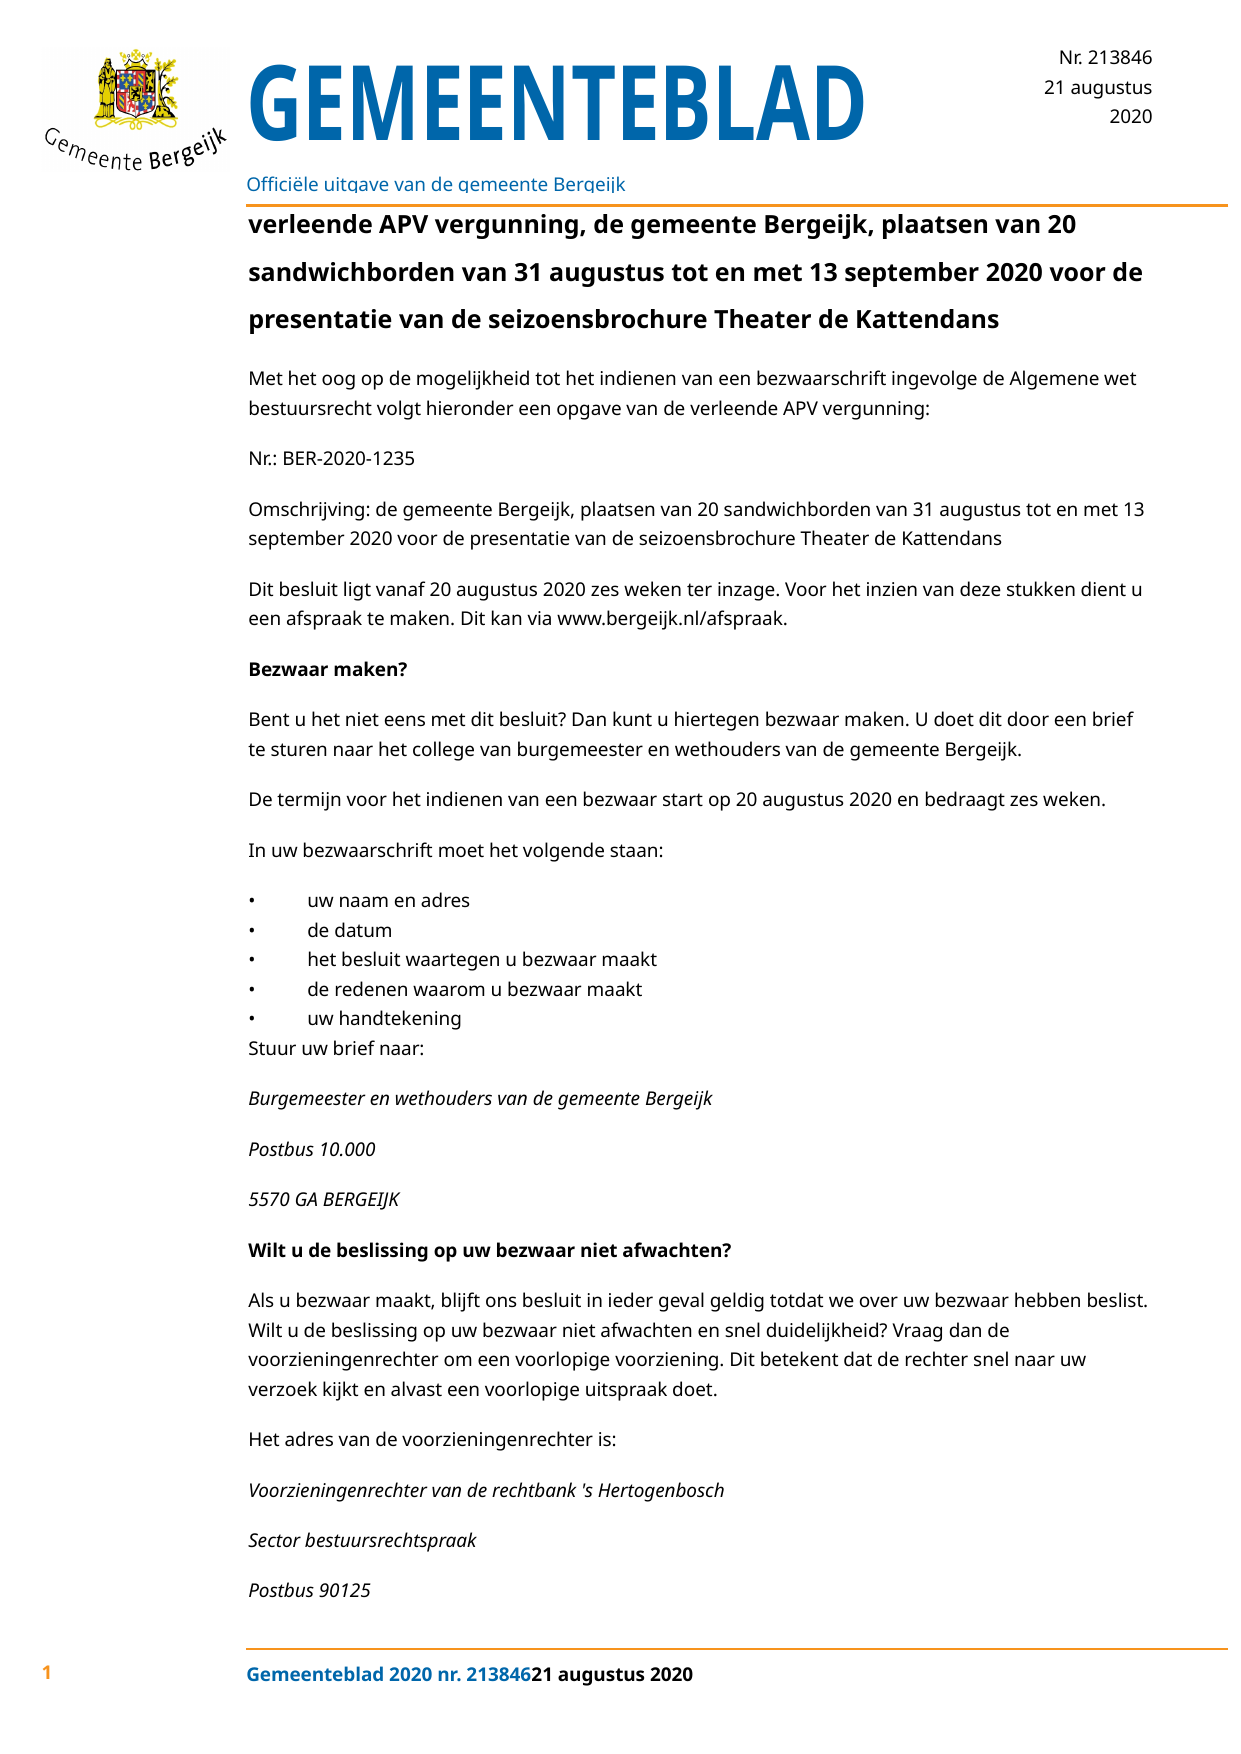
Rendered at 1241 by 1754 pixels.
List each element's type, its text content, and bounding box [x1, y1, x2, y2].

text Het adres van de voorzieningenrechter is: [248, 1426, 1152, 1452]
text Nr.: BER-2020-1235 [248, 446, 1152, 471]
text Wilt u de beslissing op uw bezwaar niet afwachten? [248, 1237, 1152, 1262]
text Dit besluit ligt vanaf 20 augustus 2020 zes weken ter inzage. Voor het inzien van deze stukken dient u een afspraak te maken. Dit kan via www.bergeijk.nl/afspraak. [248, 576, 1152, 631]
list de datum [248, 917, 1152, 942]
text Stuur uw brief naar: [248, 1035, 1152, 1061]
text Bezwaar maken? [248, 656, 1152, 682]
picture [41, 47, 231, 172]
text Omschrijving: de gemeente Bergeijk, plaatsen van 20 sandwichborden van 31 augustus tot en met 13 september 2020 voor de presentatie van de seizoensbrochure Theater de Kattendans [248, 496, 1152, 551]
list de redenen waarom u bezwaar maakt [248, 976, 1152, 1002]
text Bent u het niet eens met dit besluit? Dan kunt u hiertegen bezwaar maken. U doet dit door een brief te sturen naar het college van burgemeester en wethouders van de gemeente Bergeijk. [248, 706, 1152, 762]
text Voorzieningenrechter van de rechtbank 's Hertogenbosch [248, 1477, 1152, 1502]
text verleende APV vergunning, de gemeente Bergeijk, plaatsen van 20 sandwichborden van 31 augustus tot en met 13 september 2020 voor de presentatie van de seizoensbrochure Theater de Kattendans [248, 207, 1152, 336]
list het besluit waartegen u bezwaar maakt [248, 946, 1152, 972]
text In uw bezwaarschrift moet het volgende staan: [248, 837, 1152, 862]
text Burgemeester en wethouders van de gemeente Bergeijk [248, 1086, 1152, 1111]
text Postbus 90125 [248, 1578, 1152, 1603]
text Als u bezwaar maakt, blijft ons besluit in ieder geval geldig totdat we over uw bezwaar hebben beslist. Wilt u de beslissing op uw bezwaar niet afwachten en snel duidelijkheid? Vraag dan de voorzieningenrechter om een voorlopige voorziening. Dit betekent dat de rechter snel naar uw verzoek kijkt en alvast een voorlopige uitspraak doet. [248, 1287, 1152, 1402]
text 5570 GA BERGEIJK [248, 1186, 1152, 1212]
text Postbus 10.000 [248, 1136, 1152, 1162]
text De termijn voor het indienen van een bezwaar start op 20 augustus 2020 en bedraagt zes weken. [248, 786, 1152, 812]
list uw handtekening [248, 1006, 1152, 1031]
text Met het oog op de mogelijkheid tot het indienen van een bezwaarschrift ingevolge de Algemene wet bestuursrecht volgt hieronder een opgave van de verleende APV vergunning: [248, 366, 1152, 421]
list uw naam en adres [248, 887, 1152, 913]
text Sector bestuursrechtspraak [248, 1527, 1152, 1553]
